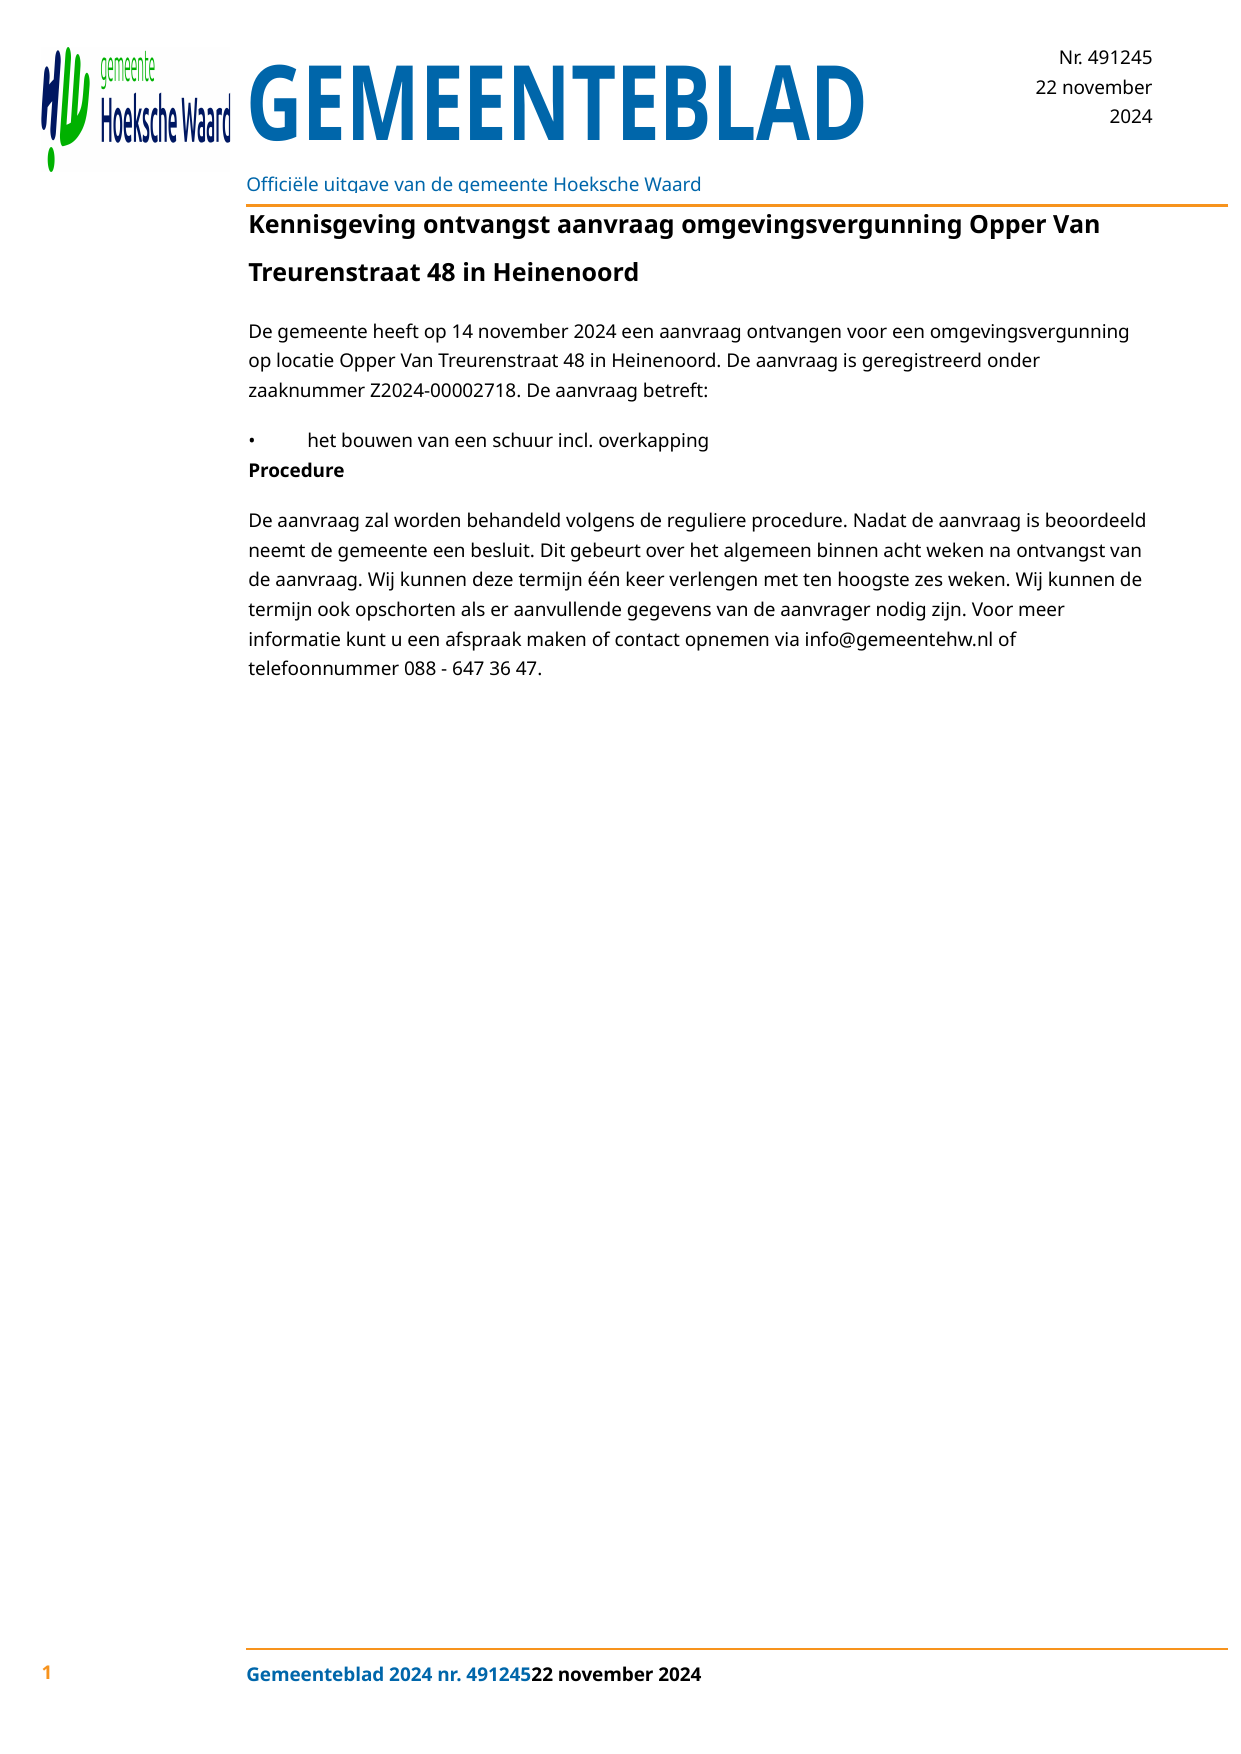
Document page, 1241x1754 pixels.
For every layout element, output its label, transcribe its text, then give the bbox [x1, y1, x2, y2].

list het bouwen van een schuur incl. overkapping [248, 427, 1152, 453]
text Kennisgeving ontvangst aanvraag omgevingsvergunning Opper Van Treurenstraat 48 in Heinenoord [248, 207, 1152, 288]
text Procedure [248, 457, 1152, 483]
text De gemeente heeft op 14 november 2024 een aanvraag ontvangen voor een omgevingsvergunning op locatie Opper Van Treurenstraat 48 in Heinenoord. De aanvraag is geregistreerd onder zaaknummer Z2024-00002718. De aanvraag betreft: [248, 318, 1152, 403]
picture [41, 47, 231, 172]
text De aanvraag zal worden behandeld volgens de reguliere procedure. Nadat de aanvraag is beoordeeld neemt de gemeente een besluit. Dit gebeurt over het algemeen binnen acht weken na ontvangst van de aanvraag. Wij kunnen deze termijn één keer verlengen met ten hoogste zes weken. Wij kunnen de termijn ook opschorten als er aanvullende gegevens van de aanvrager nodig zijn. Voor meer informatie kunt u een afspraak maken of contact opnemen via info@gemeentehw.nl of telefoonnummer 088 - 647 36 47. [248, 507, 1152, 681]
